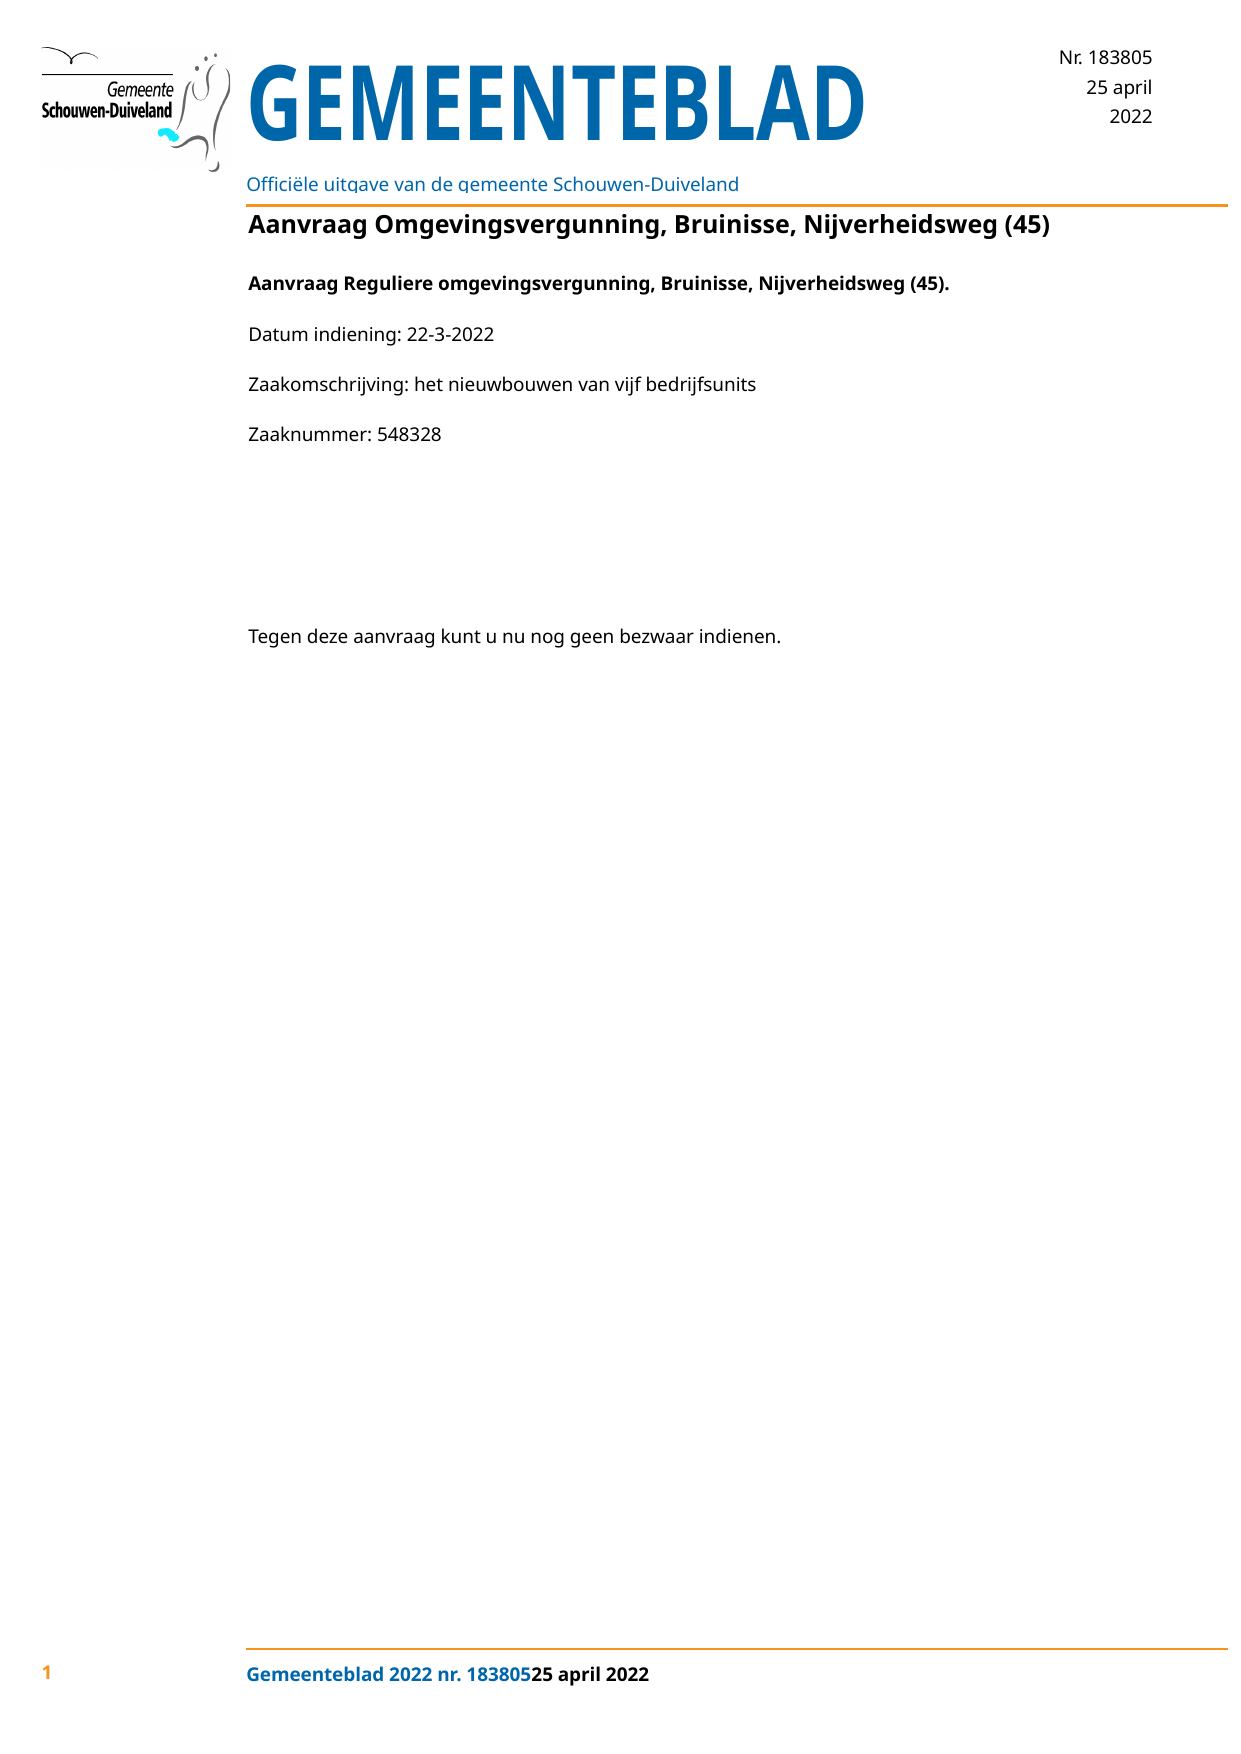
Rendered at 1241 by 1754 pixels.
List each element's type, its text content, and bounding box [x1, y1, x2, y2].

picture [41, 47, 231, 172]
text Zaakomschrijving: het nieuwbouwen van vijf bedrijfsunits [248, 371, 1152, 397]
text Zaaknummer: 548328 [248, 422, 1152, 447]
text Tegen deze aanvraag kunt u nu nog geen bezwaar indienen. [248, 623, 1152, 649]
text Datum indiening: 22-3-2022 [248, 321, 1152, 346]
text Aanvraag Omgevingsvergunning, Bruinisse, Nijverheidsweg (45) [248, 207, 1152, 241]
text Aanvraag Reguliere omgevingsvergunning, Bruinisse, Nijverheidsweg (45). [248, 270, 1152, 296]
